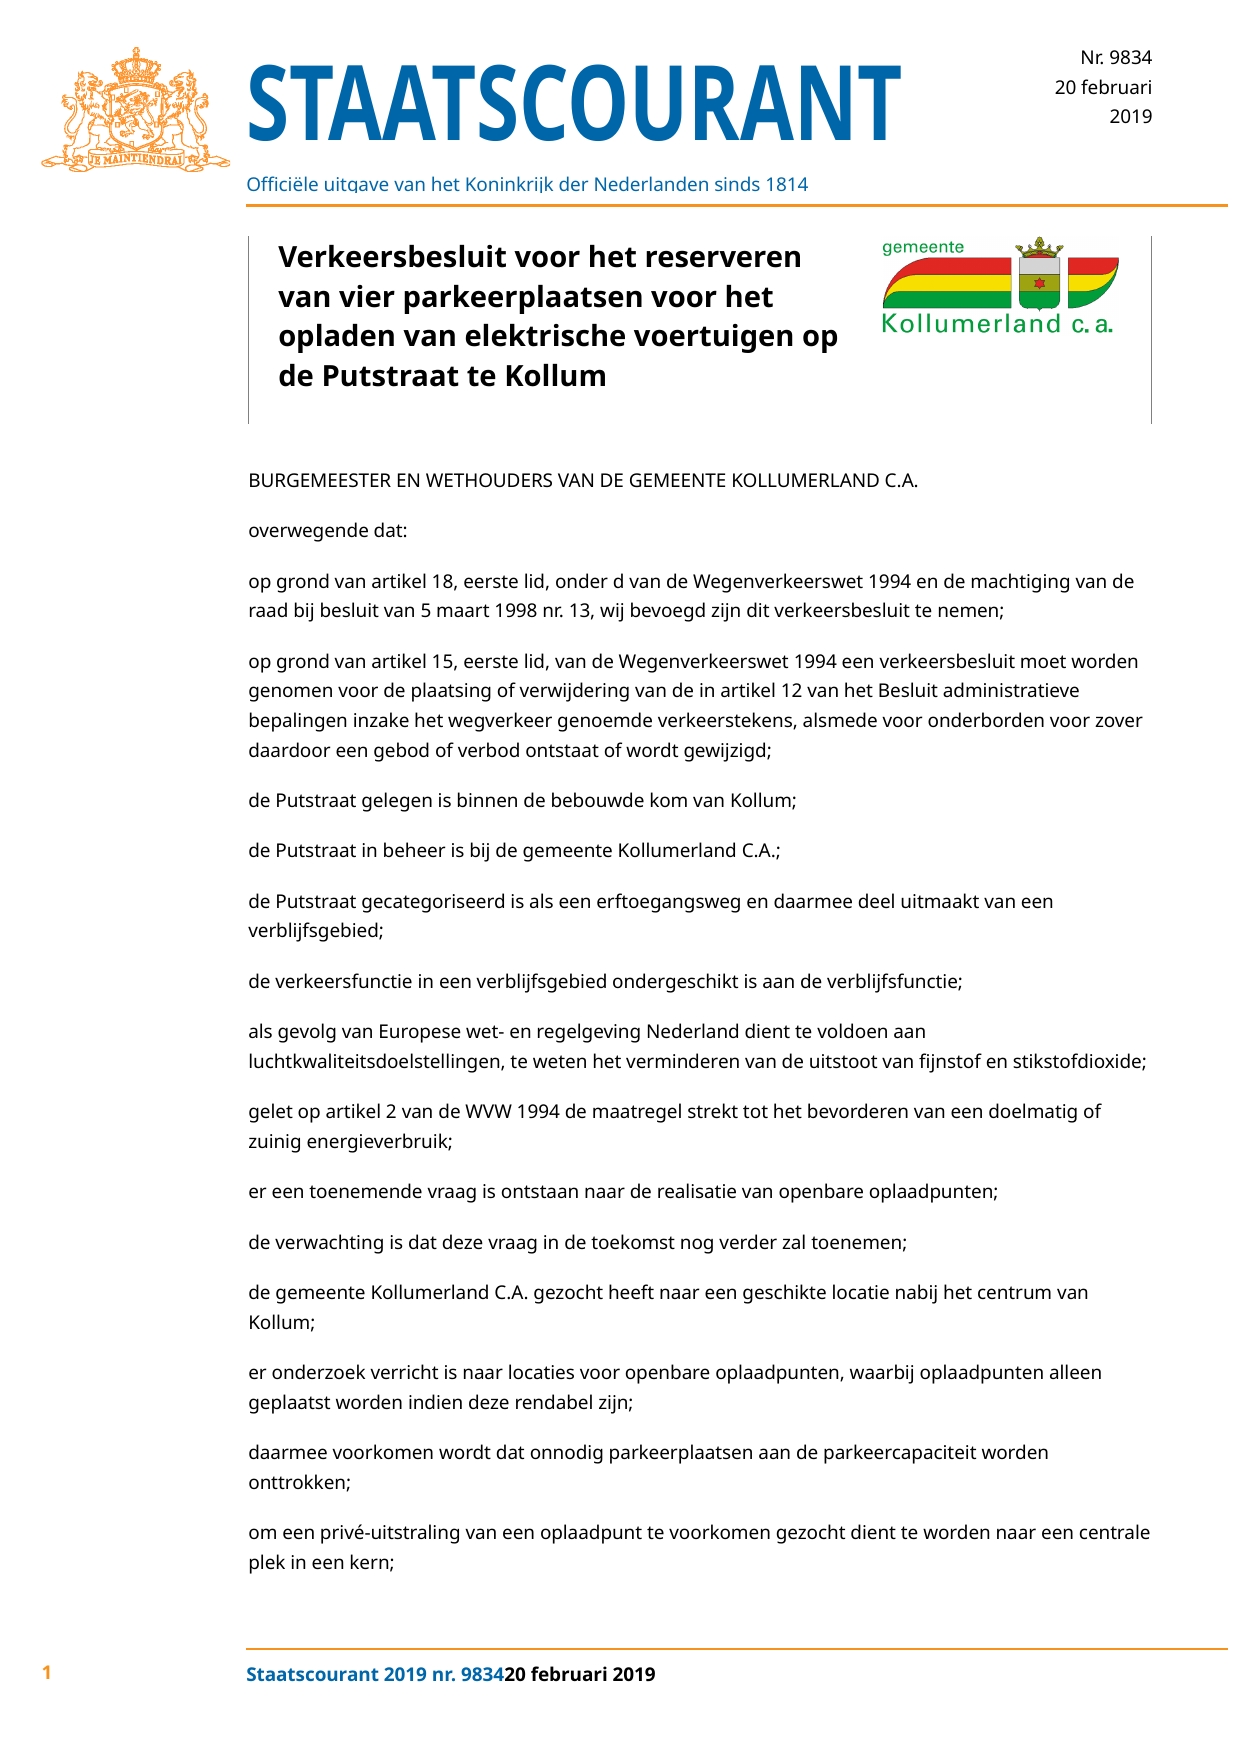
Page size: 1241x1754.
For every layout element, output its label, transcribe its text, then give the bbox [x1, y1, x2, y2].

text BURGEMEESTER EN WETHOUDERS VAN DE GEMEENTE KOLLUMERLAND C.A. [248, 467, 1152, 493]
text gelet op artikel 2 van de WVW 1994 de maatregel strekt tot het bevorderen van een doelmatig of zuinig energieverbruik; [248, 1098, 1152, 1154]
text er onderzoek verricht is naar locaties voor openbare oplaadpunten, waarbij oplaadpunten alleen geplaatst worden indien deze rendabel zijn; [248, 1359, 1152, 1415]
text op grond van artikel 18, eerste lid, onder d van de Wegenverkeerswet 1994 en de machtiging van de raad bij besluit van 5 maart 1998 nr. 13, wij bevoegd zijn dit verkeersbesluit te nemen; [248, 568, 1152, 623]
text daarmee voorkomen wordt dat onnodig parkeerplaatsen aan de parkeercapaciteit worden onttrokken; [248, 1439, 1152, 1495]
table_header [850, 236, 1151, 424]
text de Putstraat in beheer is bij de gemeente Kollumerland C.A.; [248, 838, 1152, 863]
text de verkeersfunctie in een verblijfsgebied ondergeschikt is aan de verblijfsfunctie; [248, 968, 1152, 994]
text als gevolg van Europese wet- en regelgeving Nederland dient te voldoen aan luchtkwaliteitsdoelstellingen, te weten het verminderen van de uitstoot van fijnstof en stikstofdioxide; [248, 1018, 1152, 1074]
text op grond van artikel 15, eerste lid, van de Wegenverkeerswet 1994 een verkeersbesluit moet worden genomen voor de plaatsing of verwijdering van de in artikel 12 van het Besluit administratieve bepalingen inzake het wegverkeer genoemde verkeerstekens, alsmede voor onderborden voor zover daardoor een gebod of verbod ontstaat of wordt gewijzigd; [248, 648, 1152, 763]
text overwegende dat: [248, 518, 1152, 543]
table_header Verkeersbesluit voor het reserveren van vier parkeerplaatsen voor het opladen van elektrische voertuigen op de Putstraat te Kollum [249, 236, 850, 424]
text er een toenemende vraag is ontstaan naar de realisatie van openbare oplaadpunten; [248, 1178, 1152, 1204]
picture [41, 47, 231, 172]
text de Putstraat gelegen is binnen de bebouwde kom van Kollum; [248, 787, 1152, 813]
text om een privé-uitstraling van een oplaadpunt te voorkomen gezocht dient te worden naar een centrale plek in een kern; [248, 1519, 1152, 1575]
text de verwachting is dat deze vraag in de toekomst nog verder zal toenemen; [248, 1229, 1152, 1255]
text de gemeente Kollumerland C.A. gezocht heeft naar een geschikte locatie nabij het centrum van Kollum; [248, 1279, 1152, 1335]
picture [882, 236, 1119, 336]
text de Putstraat gecategoriseerd is als een erftoegangsweg en daarmee deel uitmaakt van een verblijfsgebied; [248, 888, 1152, 943]
